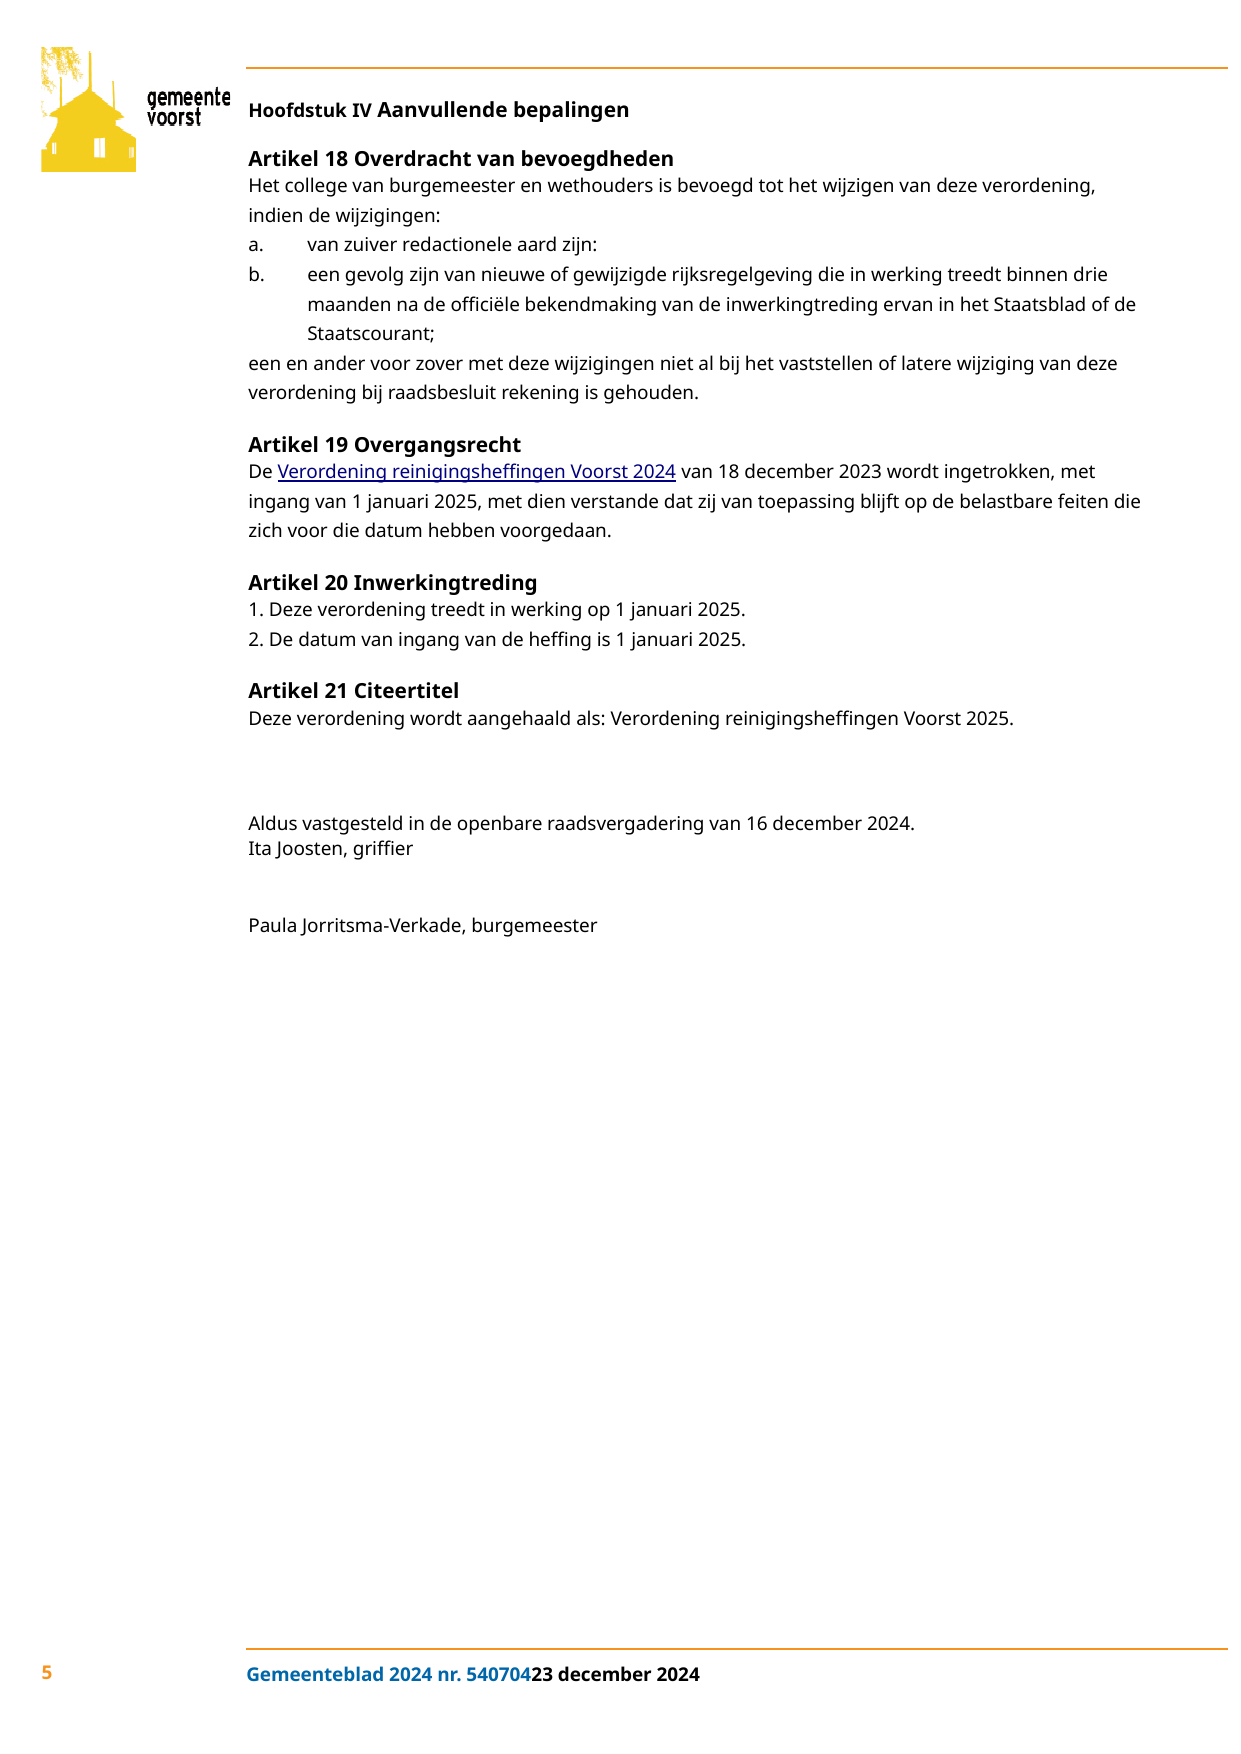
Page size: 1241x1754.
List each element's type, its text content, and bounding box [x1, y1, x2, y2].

text een en ander voor zover met deze wijzigingen niet al bij het vaststellen of latere wijziging van deze verordening bij raadsbesluit rekening is gehouden. [248, 350, 1152, 405]
text 2. De datum van ingang van de heffing is 1 januari 2025. [248, 626, 1152, 652]
text Ita Joosten, griffier [248, 835, 1152, 861]
text Artikel 21 Citeertitel [248, 676, 1152, 705]
text 1. Deze verordening treedt in werking op 1 januari 2025. [248, 596, 1152, 622]
list van zuiver redactionele aard zijn: [248, 232, 1152, 257]
list een gevolg zijn van nieuwe of gewijzigde rijksregelgeving die in werking treedt binnen drie maanden na de officiële bekendmaking van de inwerkingtreding ervan in het Staatsblad of de Staatscourant; [248, 261, 1152, 346]
picture [41, 47, 231, 172]
text Het college van burgemeester en wethouders is bevoegd tot het wijzigen van deze verordening, indien de wijzigingen: [248, 172, 1152, 228]
text Hoofdstuk IV Aanvullende bepalingen [248, 95, 1152, 123]
text Aldus vastgesteld in de openbare raadsvergadering van 16 december 2024. [248, 810, 1152, 835]
text Paula Jorritsma-Verkade, burgemeester [248, 913, 1152, 938]
text Deze verordening wordt aangehaald als: Verordening reinigingsheffingen Voorst 2025. [248, 705, 1152, 731]
text Artikel 20 Inwerkingtreding [248, 568, 1152, 596]
text Artikel 18 Overdracht van bevoegdheden [248, 144, 1152, 172]
text Artikel 19 Overgangsrecht [248, 430, 1152, 458]
text De Verordening reinigingsheffingen Voorst 2024 van 18 december 2023 wordt ingetrokken, met ingang van 1 januari 2025, met dien verstande dat zij van toepassing blijft op de belastbare feiten die zich voor die datum hebben voorgedaan. [248, 458, 1152, 543]
